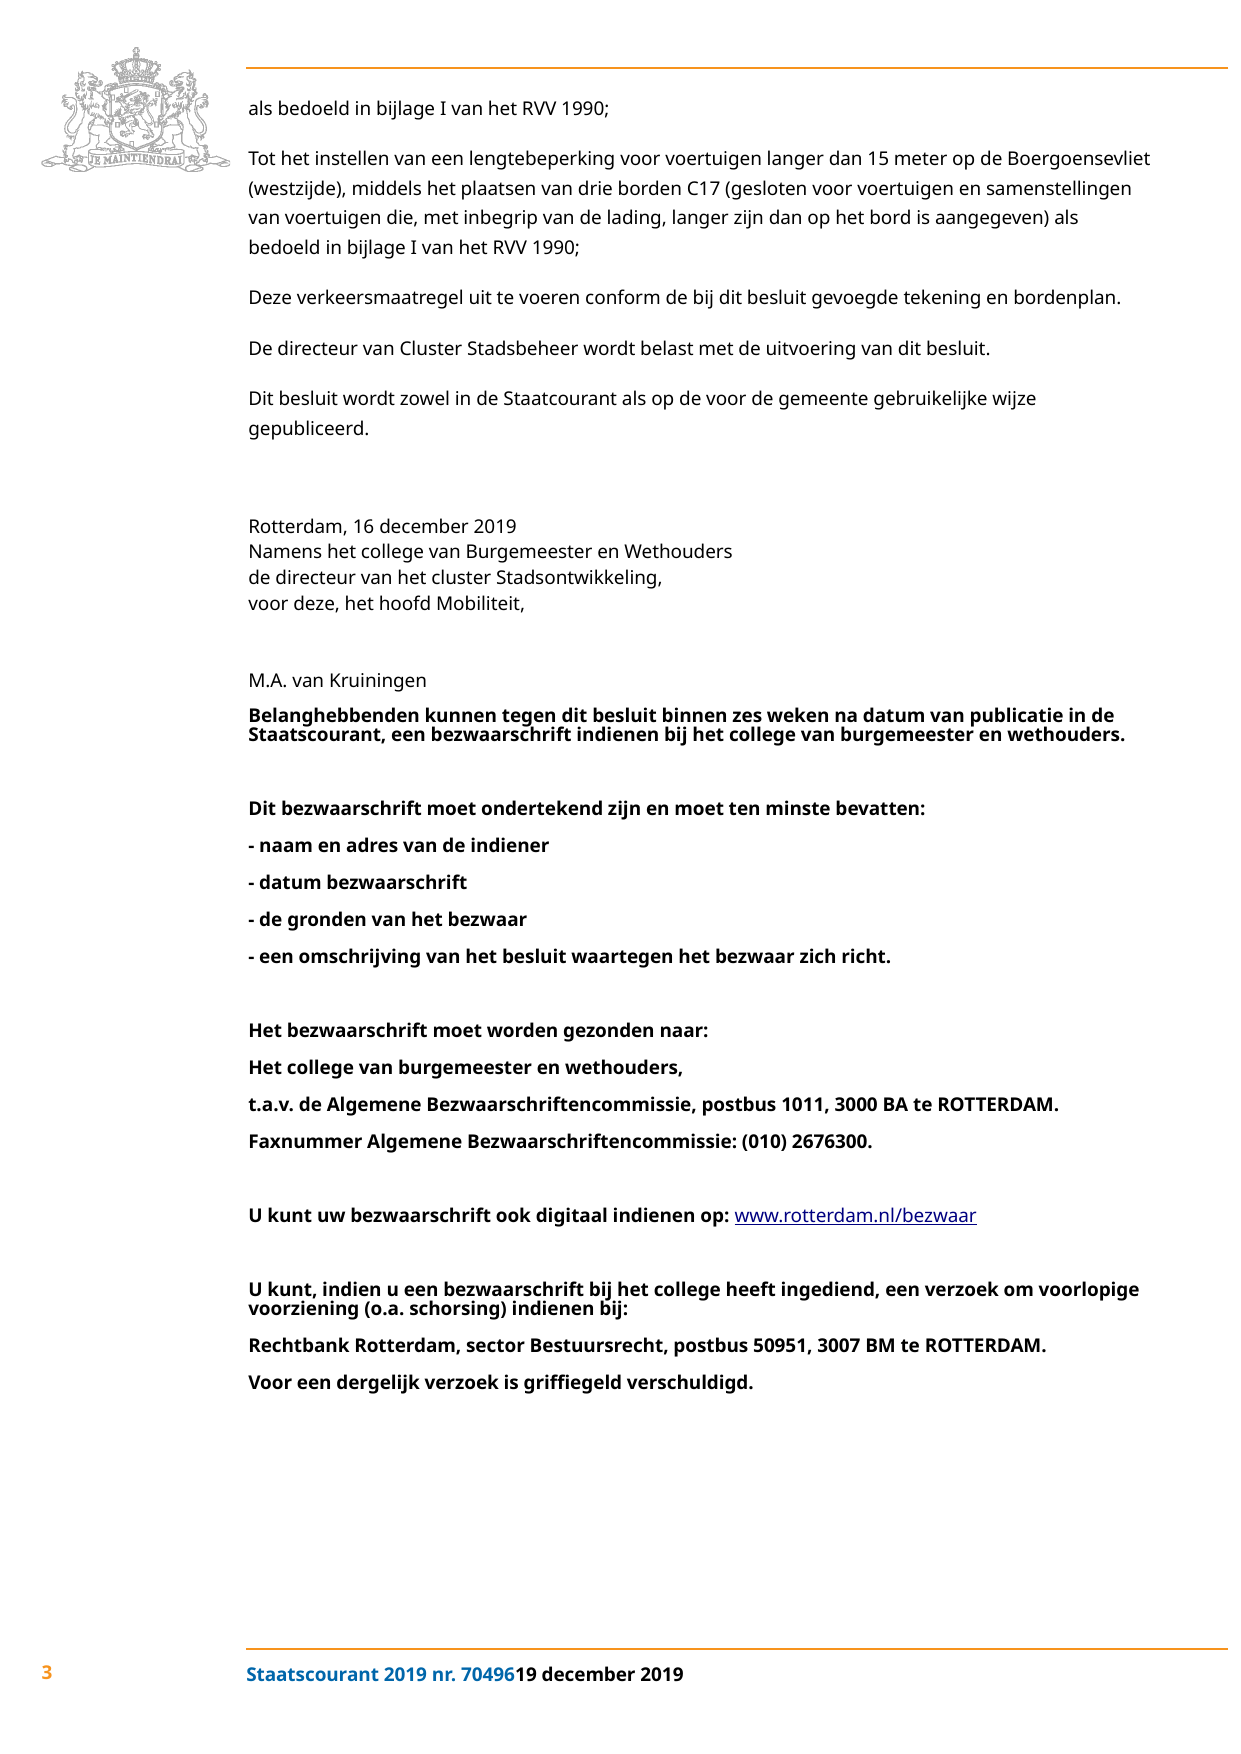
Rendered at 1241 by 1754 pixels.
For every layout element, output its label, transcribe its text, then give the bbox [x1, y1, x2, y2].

text Het college van burgemeester en wethouders, [248, 1059, 1152, 1078]
text U kunt, indien u een bezwaarschrift bij het college heeft ingediend, een verzoek om voorlopige voorziening (o.a. schorsing) indienen bij: [248, 1281, 1152, 1319]
text t.a.v. de Algemene Bezwaarschriftencommissie, postbus 1011, 3000 BA te ROTTERDAM. [248, 1096, 1152, 1115]
text Tot het instellen van een lengtebeperking voor voertuigen langer dan 15 meter op de Boergoensevliet (westzijde), middels het plaatsen van drie borden C17 (gesloten voor voertuigen en samenstellingen van voertuigen die, met inbegrip van de lading, langer zijn dan op het bord is aangegeven) als bedoeld in bijlage I van het RVV 1990; [248, 145, 1152, 260]
picture [41, 47, 231, 172]
text - de gronden van het bezwaar [248, 911, 1152, 930]
text Namens het college van Burgemeester en Wethouders [248, 539, 1152, 564]
text - naam en adres van de indiener [248, 837, 1152, 856]
text voor deze, het hoofd Mobiliteit, [248, 590, 1152, 616]
text Rechtbank Rotterdam, sector Bestuursrecht, postbus 50951, 3007 BM te ROTTERDAM. [248, 1337, 1152, 1356]
text Rotterdam, 16 december 2019 [248, 513, 1152, 539]
text Dit bezwaarschrift moet ondertekend zijn en moet ten minste bevatten: [248, 800, 1152, 819]
text Voor een dergelijk verzoek is griffiegeld verschuldigd. [248, 1374, 1152, 1393]
text - datum bezwaarschrift [248, 874, 1152, 893]
text De directeur van Cluster Stadsbeheer wordt belast met de uitvoering van dit besluit. [248, 335, 1152, 361]
text Het bezwaarschrift moet worden gezonden naar: [248, 1022, 1152, 1041]
text de directeur van het cluster Stadsontwikkeling, [248, 564, 1152, 590]
text als bedoeld in bijlage I van het RVV 1990; [248, 95, 1152, 121]
text Belanghebbenden kunnen tegen dit besluit binnen zes weken na datum van publicatie in de Staatscourant, een bezwaarschrift indienen bij het college van burgemeester en wethouders. [248, 707, 1152, 745]
text U kunt uw bezwaarschrift ook digitaal indienen op: www.rotterdam.nl/bezwaar [248, 1207, 1152, 1226]
text Faxnummer Algemene Bezwaarschriftencommissie: (010) 2676300. [248, 1133, 1152, 1152]
text - een omschrijving van het besluit waartegen het bezwaar zich richt. [248, 948, 1152, 967]
text M.A. van Kruiningen [248, 667, 1152, 693]
text Deze verkeersmaatregel uit te voeren conform de bij dit besluit gevoegde tekening en bordenplan. [248, 284, 1152, 310]
text Dit besluit wordt zowel in de Staatcourant als op de voor de gemeente gebruikelijke wijze gepubliceerd. [248, 385, 1152, 441]
